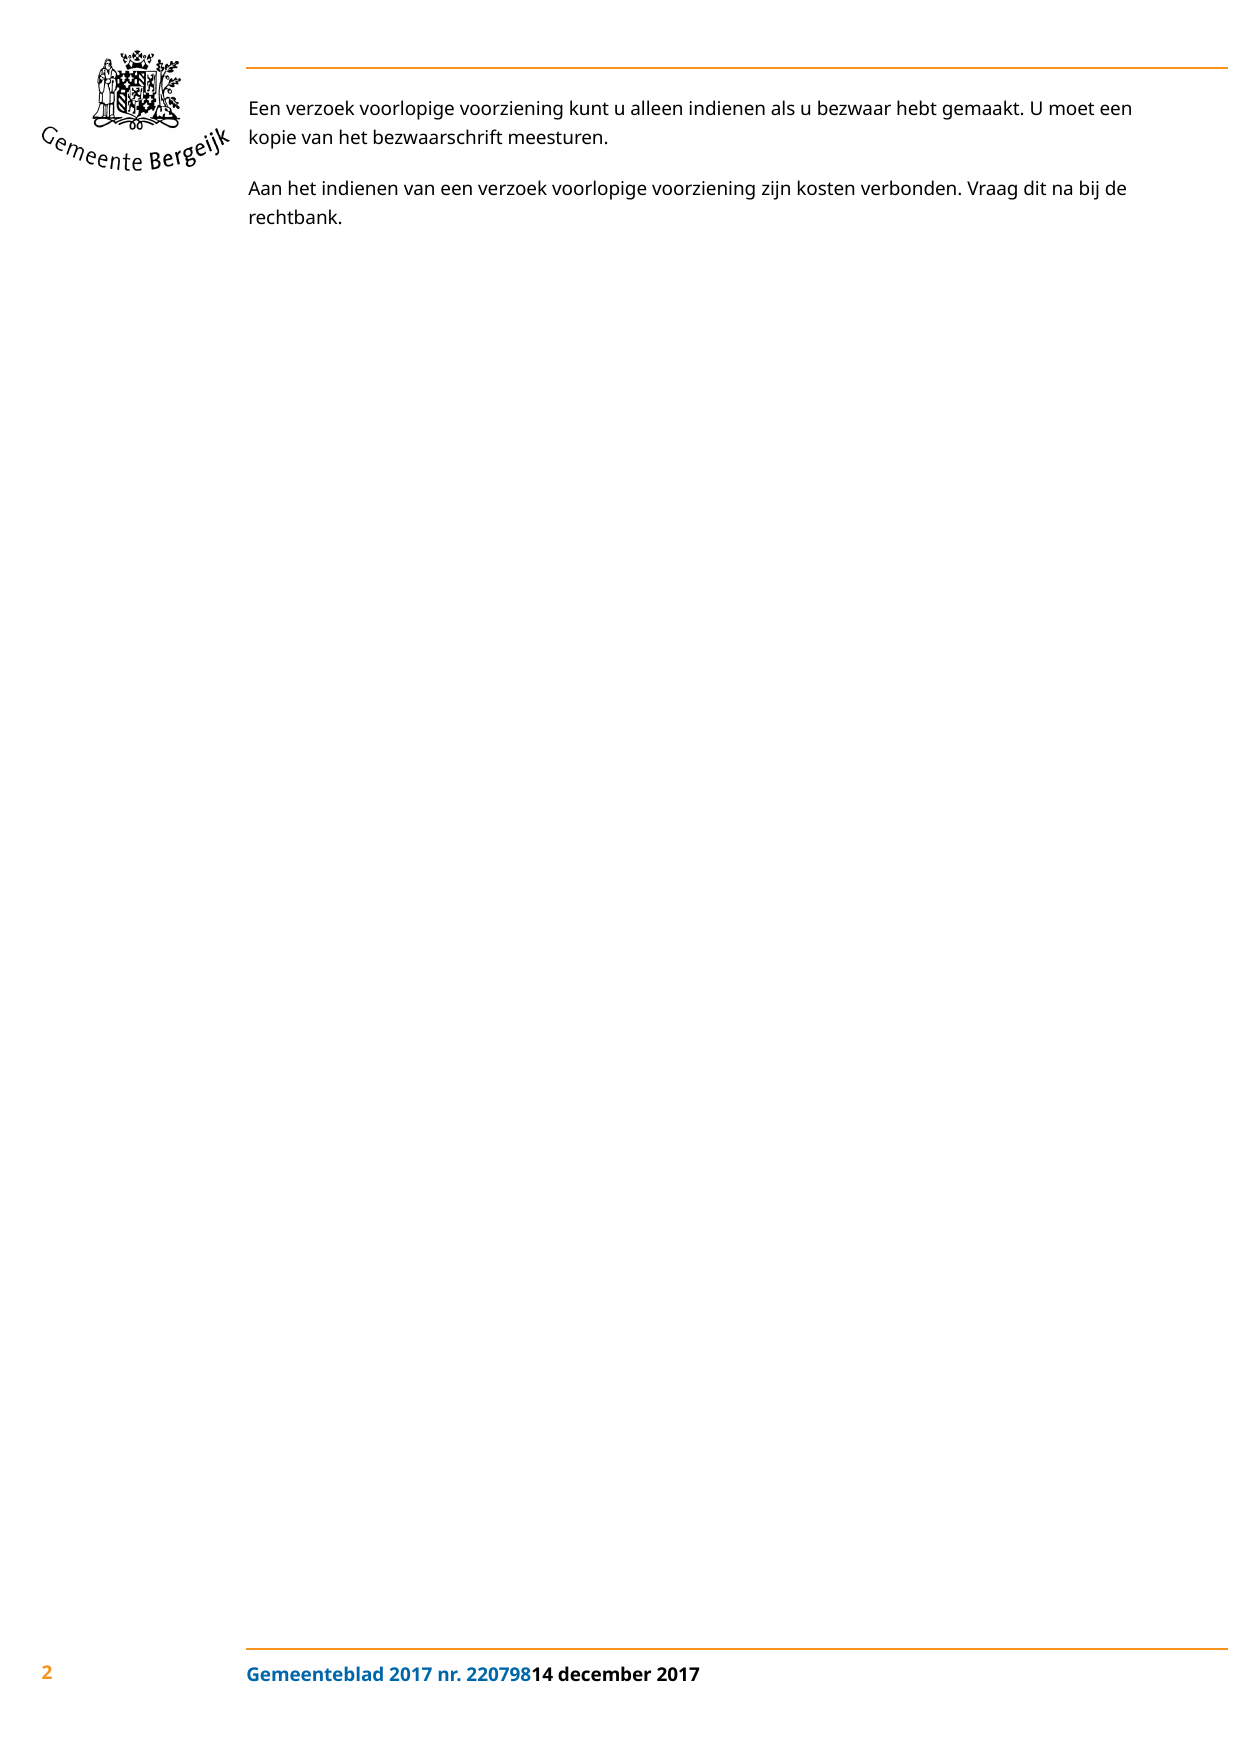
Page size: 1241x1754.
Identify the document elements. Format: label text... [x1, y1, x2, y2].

text Een verzoek voorlopige voorziening kunt u alleen indienen als u bezwaar hebt gemaakt. U moet een kopie van het bezwaarschrift meesturen. [248, 95, 1152, 150]
text Aan het indienen van een verzoek voorlopige voorziening zijn kosten verbonden. Vraag dit na bij de rechtbank. [248, 175, 1152, 230]
picture [41, 47, 231, 172]
